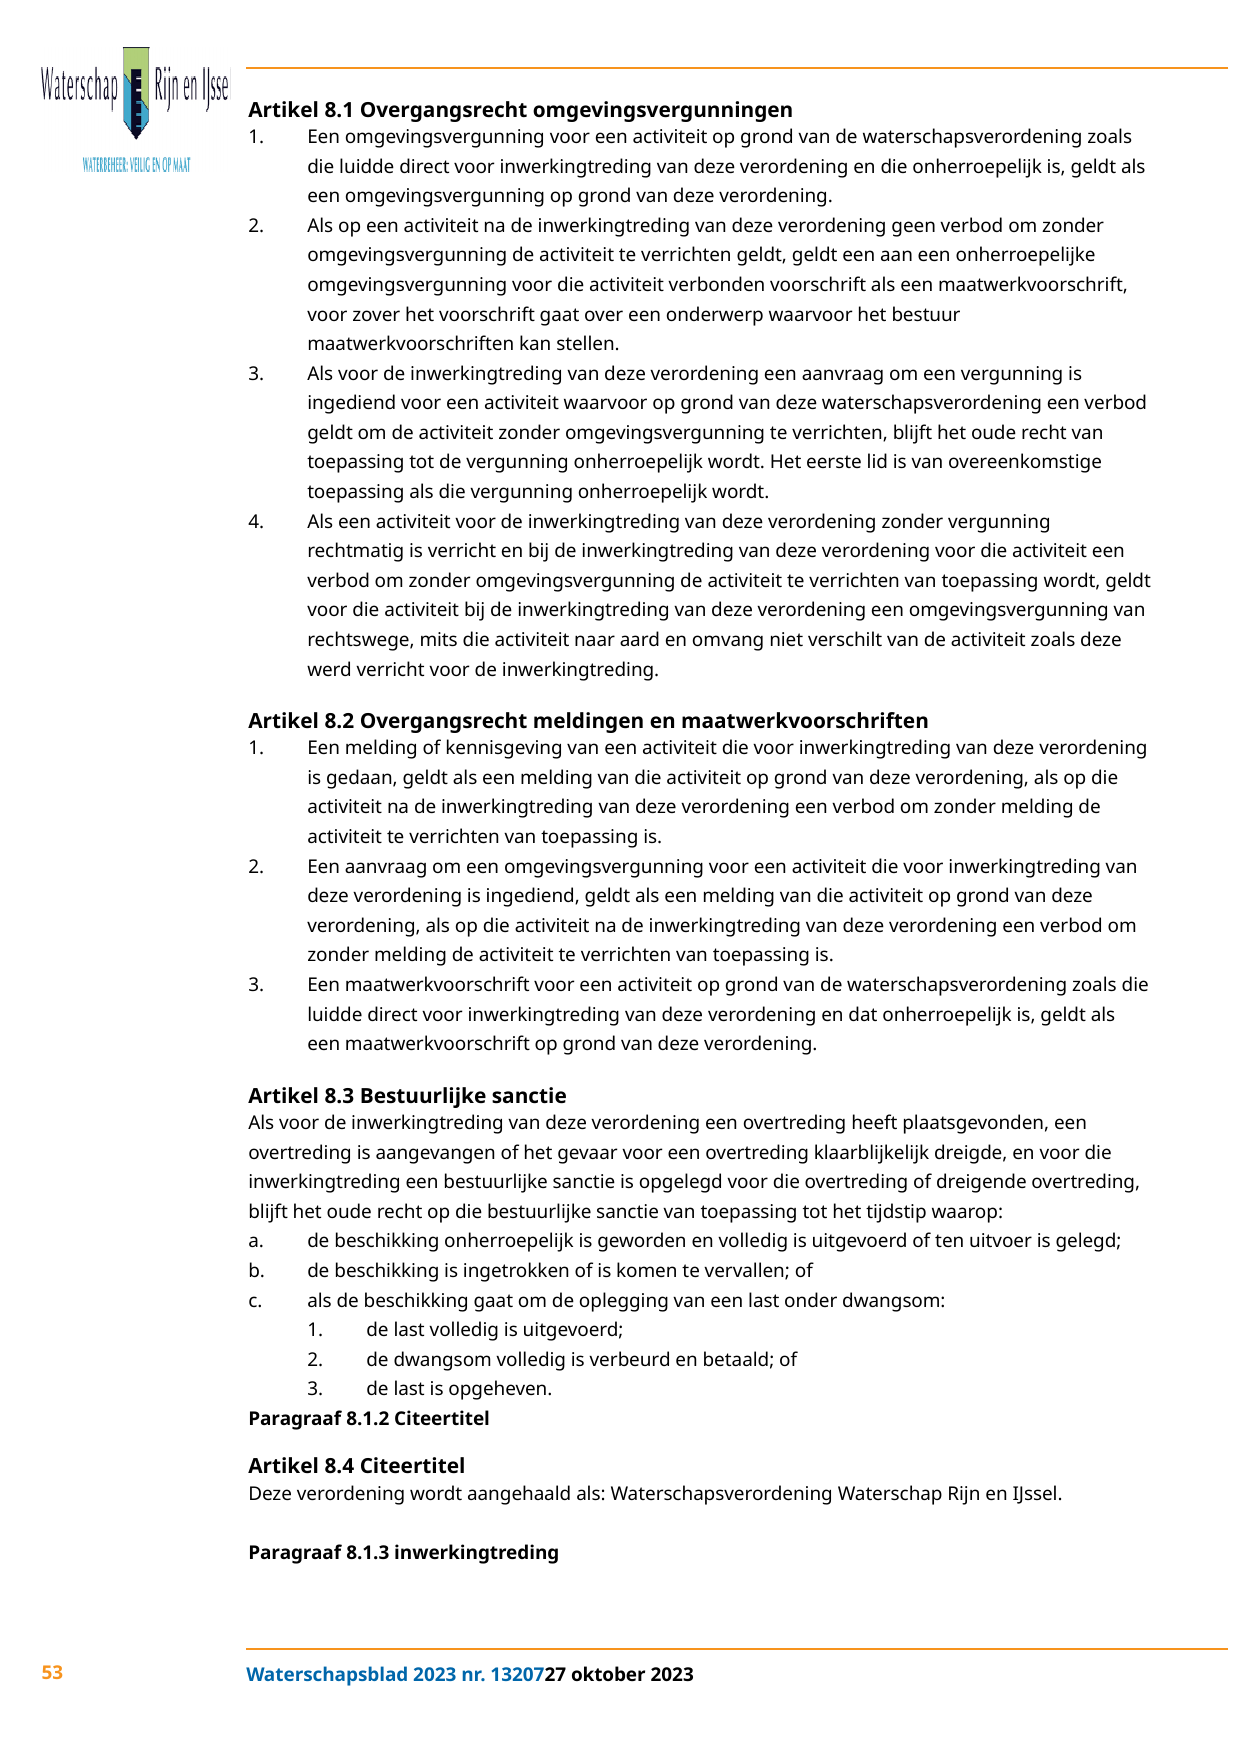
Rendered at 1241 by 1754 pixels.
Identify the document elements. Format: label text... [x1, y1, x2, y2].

text Paragraaf 8.1.2 Citeertitel [248, 1405, 1152, 1431]
list Een omgevingsvergunning voor een activiteit op grond van de waterschapsverordening zoals die luidde direct voor inwerkingtreding van deze verordening en die onherroepelijk is, geldt als een omgevingsvergunning op grond van deze verordening. [248, 123, 1152, 208]
text Deze verordening wordt aangehaald als: Waterschapsverordening Waterschap Rijn en IJssel. [248, 1480, 1152, 1506]
list als de beschikking gaat om de oplegging van een last onder dwangsom: [248, 1287, 1152, 1312]
list Een maatwerkvoorschrift voor een activiteit op grond van de waterschapsverordening zoals die luidde direct voor inwerkingtreding van deze verordening en dat onherroepelijk is, geldt als een maatwerkvoorschrift op grond van deze verordening. [248, 971, 1152, 1056]
text Paragraaf 8.1.3 inwerkingtreding [248, 1539, 1152, 1565]
text Artikel 8.1 Overgangsrecht omgevingsvergunningen [248, 95, 1152, 123]
list Als een activiteit voor de inwerkingtreding van deze verordening zonder vergunning rechtmatig is verricht en bij de inwerkingtreding van deze verordening voor die activiteit een verbod om zonder omgevingsvergunning de activiteit te verrichten van toepassing wordt, geldt voor die activiteit bij de inwerkingtreding van deze verordening een omgevingsvergunning van rechtswege, mits die activiteit naar aard en omvang niet verschilt van de activiteit zoals deze werd verricht voor de inwerkingtreding. [248, 508, 1152, 681]
text Artikel 8.4 Citeertitel [248, 1452, 1152, 1480]
text Artikel 8.2 Overgangsrecht meldingen en maatwerkvoorschriften [248, 706, 1152, 734]
text Artikel 8.3 Bestuurlijke sanctie [248, 1081, 1152, 1109]
list de last is opgeheven. [307, 1376, 1152, 1401]
list de beschikking onherroepelijk is geworden en volledig is uitgevoerd of ten uitvoer is gelegd; [248, 1228, 1152, 1253]
list Een melding of kennisgeving van een activiteit die voor inwerkingtreding van deze verordening is gedaan, geldt als een melding van die activiteit op grond van deze verordening, als op die activiteit na de inwerkingtreding van deze verordening een verbod om zonder melding de activiteit te verrichten van toepassing is. [248, 734, 1152, 849]
text Als voor de inwerkingtreding van deze verordening een overtreding heeft plaatsgevonden, een overtreding is aangevangen of het gevaar voor een overtreding klaarblijkelijk dreigde, en voor die inwerkingtreding een bestuurlijke sanctie is opgelegd voor die overtreding of dreigende overtreding, blijft het oude recht op die bestuurlijke sanctie van toepassing tot het tijdstip waarop: [248, 1109, 1152, 1224]
list Als op een activiteit na de inwerkingtreding van deze verordening geen verbod om zonder omgevingsvergunning de activiteit te verrichten geldt, geldt een aan een onherroepelijke omgevingsvergunning voor die activiteit verbonden voorschrift als een maatwerkvoorschrift, voor zover het voorschrift gaat over een onderwerp waarvoor het bestuur maatwerkvoorschriften kan stellen. [248, 212, 1152, 356]
list de last volledig is uitgevoerd; [307, 1316, 1152, 1342]
list de dwangsom volledig is verbeurd en betaald; of [307, 1346, 1152, 1372]
list Een aanvraag om een omgevingsvergunning voor een activiteit die voor inwerkingtreding van deze verordening is ingediend, geldt als een melding van die activiteit op grond van deze verordening, als op die activiteit na de inwerkingtreding van deze verordening een verbod om zonder melding de activiteit te verrichten van toepassing is. [248, 853, 1152, 967]
picture [41, 47, 231, 172]
list de beschikking is ingetrokken of is komen te vervallen; of [248, 1257, 1152, 1283]
list Als voor de inwerkingtreding van deze verordening een aanvraag om een vergunning is ingediend voor een activiteit waarvoor op grond van deze waterschapsverordening een verbod geldt om de activiteit zonder omgevingsvergunning te verrichten, blijft het oude recht van toepassing tot de vergunning onherroepelijk wordt. Het eerste lid is van overeenkomstige toepassing als die vergunning onherroepelijk wordt. [248, 360, 1152, 504]
